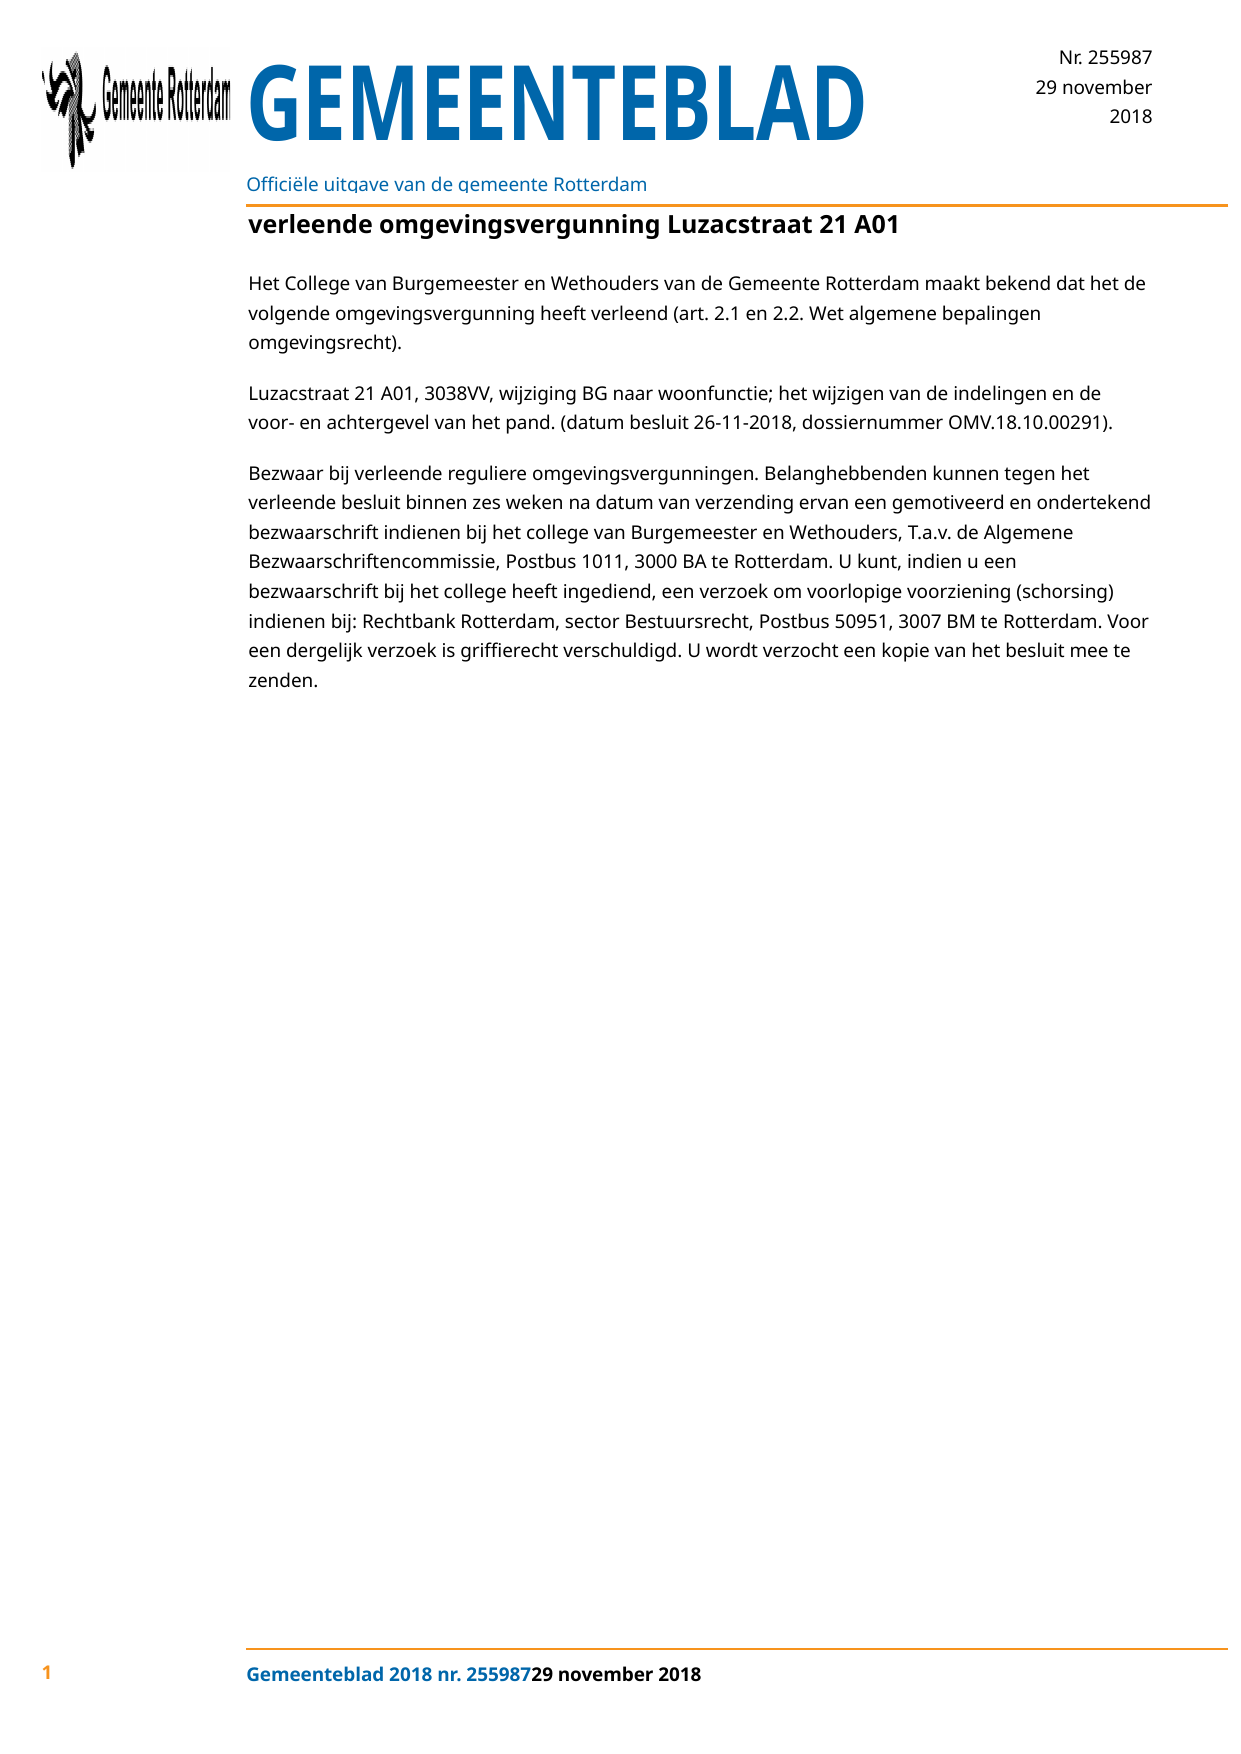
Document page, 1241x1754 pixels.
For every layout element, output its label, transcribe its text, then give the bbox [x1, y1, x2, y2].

text verleende omgevingsvergunning Luzacstraat 21 A01 [248, 207, 1152, 241]
text Bezwaar bij verleende reguliere omgevingsvergunningen. Belanghebbenden kunnen tegen het verleende besluit binnen zes weken na datum van verzending ervan een gemotiveerd en ondertekend bezwaarschrift indienen bij het college van Burgemeester en Wethouders, T.a.v. de Algemene Bezwaarschriftencommissie, Postbus 1011, 3000 BA te Rotterdam. U kunt, indien u een bezwaarschrift bij het college heeft ingediend, een verzoek om voorlopige voorziening (schorsing) indienen bij: Rechtbank Rotterdam, sector Bestuursrecht, Postbus 50951, 3007 BM te Rotterdam. Voor een dergelijk verzoek is griffierecht verschuldigd. U wordt verzocht een kopie van het besluit mee te zenden. [248, 460, 1152, 693]
picture [41, 47, 231, 172]
text Het College van Burgemeester en Wethouders van de Gemeente Rotterdam maakt bekend dat het de volgende omgevingsvergunning heeft verleend (art. 2.1 en 2.2. Wet algemene bepalingen omgevingsrecht). [248, 270, 1152, 355]
text Luzacstraat 21 A01, 3038VV, wijziging BG naar woonfunctie; het wijzigen van de indelingen en de voor- en achtergevel van het pand. (datum besluit 26-11-2018, dossiernummer OMV.18.10.00291). [248, 380, 1152, 435]
